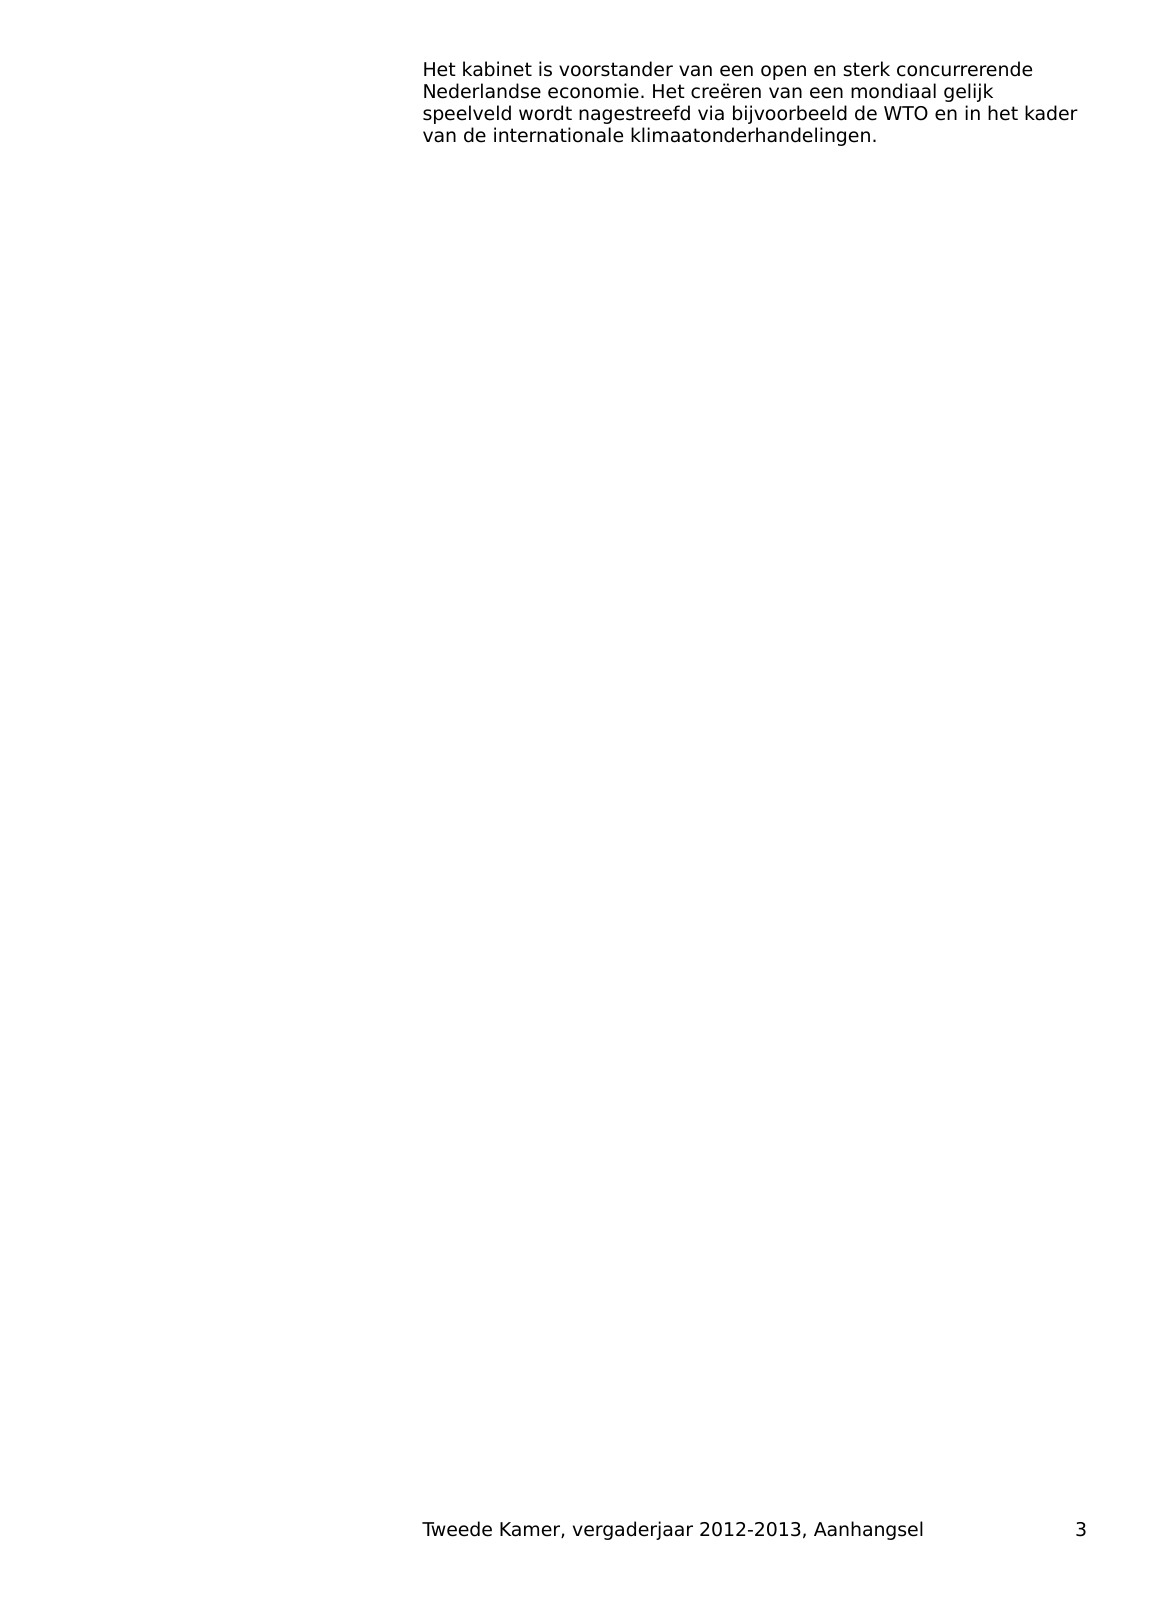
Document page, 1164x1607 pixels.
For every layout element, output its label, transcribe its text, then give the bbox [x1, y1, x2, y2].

text Het kabinet is voorstander van een open en sterk concurrerende Nederlandse economie. Het creëren van een mondiaal gelijk speelveld wordt nagestreefd via bijvoorbeeld de WTO en in het kader van de internationale klimaatonderhandelingen. [422, 59, 1087, 147]
